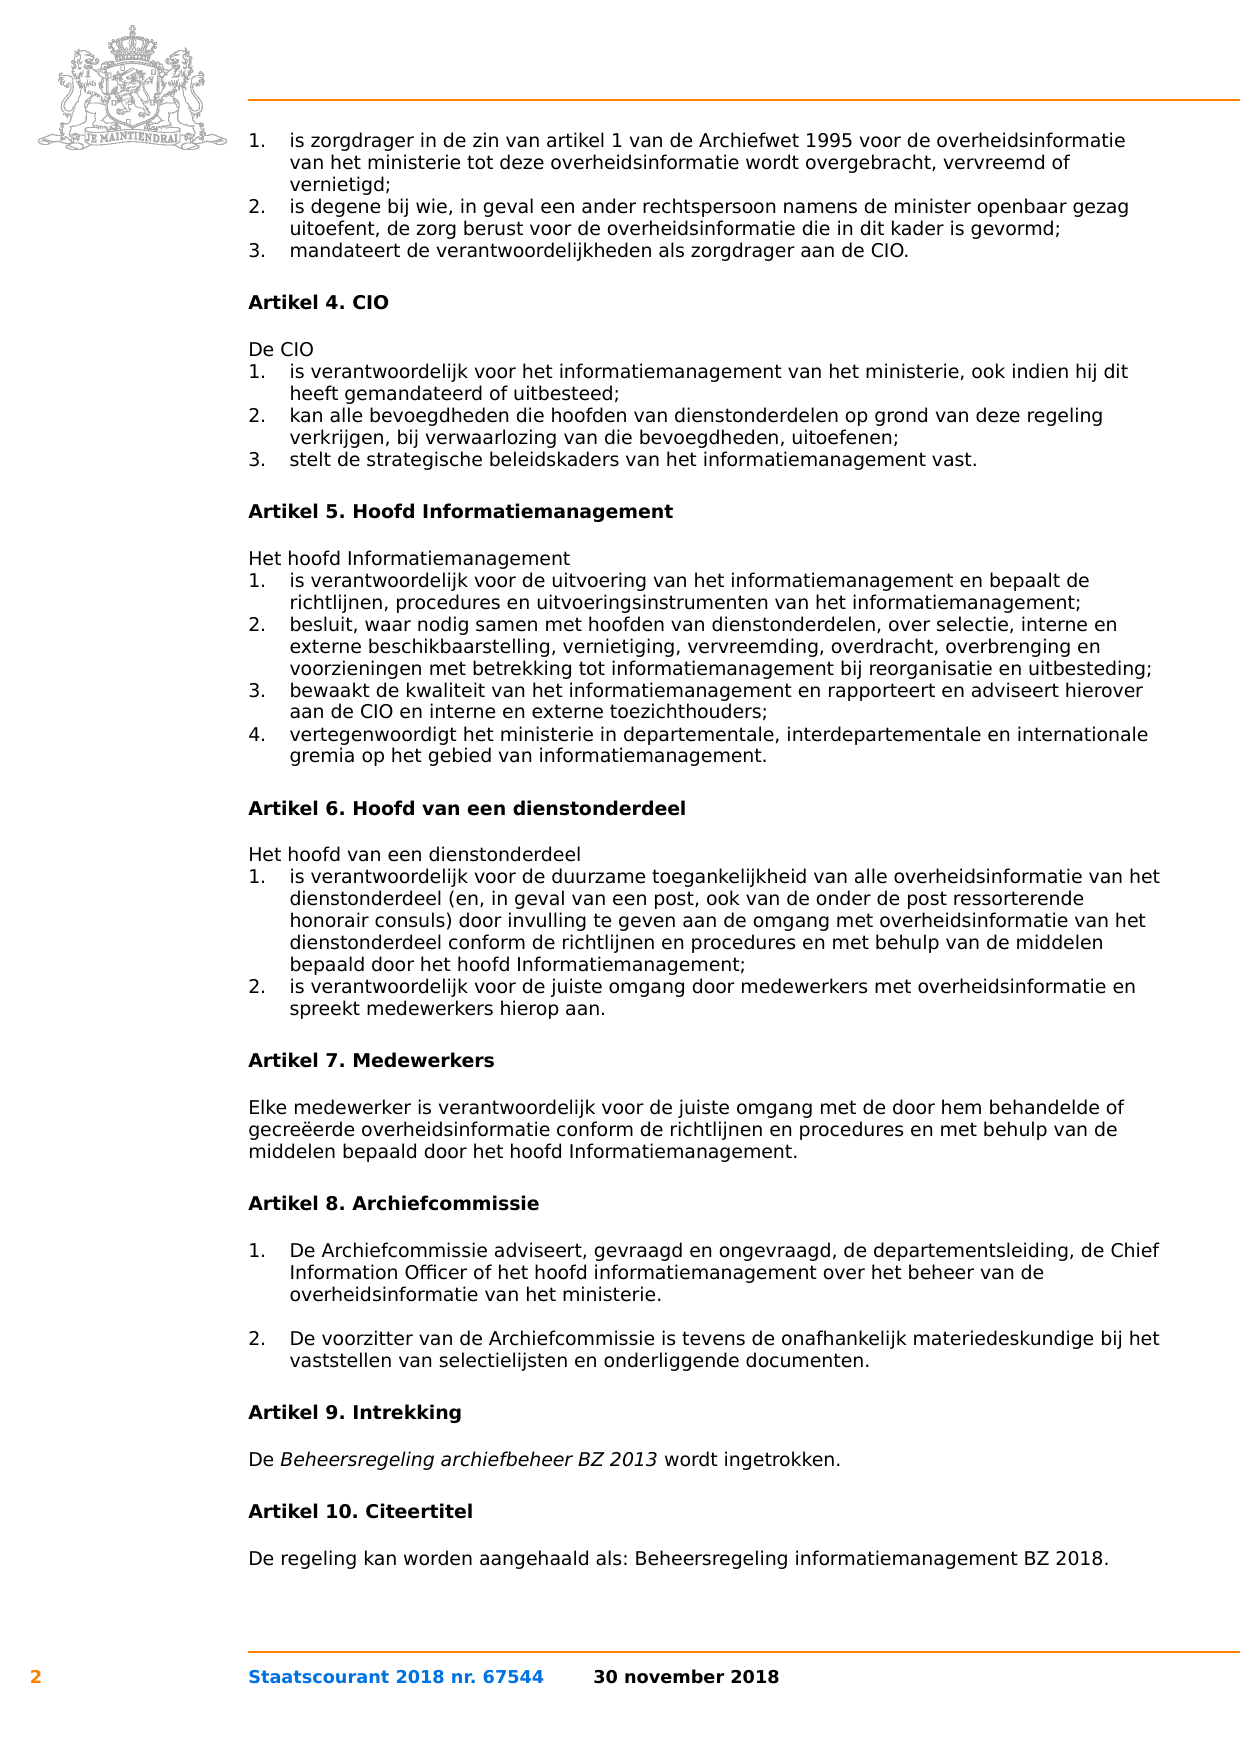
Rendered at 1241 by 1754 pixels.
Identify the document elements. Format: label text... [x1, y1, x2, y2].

text De Beheersregeling archiefbeheer BZ 2013 wordt ingetrokken. [248, 1449, 1163, 1471]
text De CIO [248, 339, 1163, 361]
text 1. De Archiefcommissie adviseert, gevraagd en ongevraagd, de departementsleiding, de Chief Information Officer of het hoofd informatiemanagement over het beheer van de overheidsinformatie van het ministerie. [248, 1240, 1163, 1306]
subtitle Artikel 4. CIO [248, 292, 1163, 314]
text Elke medewerker is verantwoordelijk voor de juiste omgang met de door hem behandelde of gecreëerde overheidsinformatie conform de richtlijnen en procedures en met behulp van de middelen bepaald door het hoofd Informatiemanagement. [248, 1097, 1163, 1163]
picture [38, 25, 227, 150]
subtitle Artikel 7. Medewerkers [248, 1050, 1163, 1072]
text De regeling kan worden aangehaald als: Beheersregeling informatiemanagement BZ 2018. [248, 1548, 1163, 1570]
text Het hoofd Informatiemanagement [248, 548, 1163, 569]
text Het hoofd van een dienstonderdeel [248, 844, 1163, 866]
subtitle Artikel 8. Archiefcommissie [248, 1193, 1163, 1215]
subtitle Artikel 9. Intrekking [248, 1402, 1163, 1424]
subtitle Artikel 10. Citeertitel [248, 1501, 1163, 1523]
text 1. is zorgdrager in de zin van artikel 1 van de Archiefwet 1995 voor de overheidsinformatie van het ministerie tot deze overheidsinformatie wordt overgebracht, vervreemd of vernietigd; [248, 130, 1163, 196]
text 3. mandateert de verantwoordelijkheden als zorgdrager aan de CIO. [248, 240, 1163, 262]
text 2. is degene bij wie, in geval een ander rechtspersoon namens de minister openbaar gezag uitoefent, de zorg berust voor de overheidsinformatie die in dit kader is gevormd; [248, 196, 1163, 240]
text 3. bewaakt de kwaliteit van het informatiemanagement en rapporteert en adviseert hierover aan de CIO en interne en externe toezichthouders; [248, 679, 1163, 723]
subtitle Artikel 5. Hoofd Informatiemanagement [248, 501, 1163, 523]
text 4. vertegenwoordigt het ministerie in departementale, interdepartementale en internationale gremia op het gebied van informatiemanagement. [248, 723, 1163, 767]
text 2. kan alle bevoegdheden die hoofden van dienstonderdelen op grond van deze regeling verkrijgen, bij verwaarlozing van die bevoegdheden, uitoefenen; [248, 405, 1163, 449]
subtitle Artikel 6. Hoofd van een dienstonderdeel [248, 797, 1163, 819]
text 2. is verantwoordelijk voor de juiste omgang door medewerkers met overheidsinformatie en spreekt medewerkers hierop aan. [248, 976, 1163, 1020]
text 2. besluit, waar nodig samen met hoofden van dienstonderdelen, over selectie, interne en externe beschikbaarstelling, vernietiging, vervreemding, overdracht, overbrenging en voorzieningen met betrekking tot informatiemanagement bij reorganisatie en uitbesteding; [248, 613, 1163, 679]
text 1. is verantwoordelijk voor het informatiemanagement van het ministerie, ook indien hij dit heeft gemandateerd of uitbesteed; [248, 361, 1163, 405]
text 1. is verantwoordelijk voor de uitvoering van het informatiemanagement en bepaalt de richtlijnen, procedures en uitvoeringsinstrumenten van het informatiemanagement; [248, 569, 1163, 613]
text 1. is verantwoordelijk voor de duurzame toegankelijkheid van alle overheidsinformatie van het dienstonderdeel (en, in geval van een post, ook van de onder de post ressorterende honorair consuls) door invulling te geven aan de omgang met overheidsinformatie van het dienstonderdeel conform de richtlijnen en procedures en met behulp van de middelen bepaald door het hoofd Informatiemanagement; [248, 866, 1163, 976]
text 2. De voorzitter van de Archiefcommissie is tevens de onafhankelijk materiedeskundige bij het vaststellen van selectielijsten en onderliggende documenten. [248, 1328, 1163, 1372]
text 3. stelt de strategische beleidskaders van het informatiemanagement vast. [248, 449, 1163, 471]
